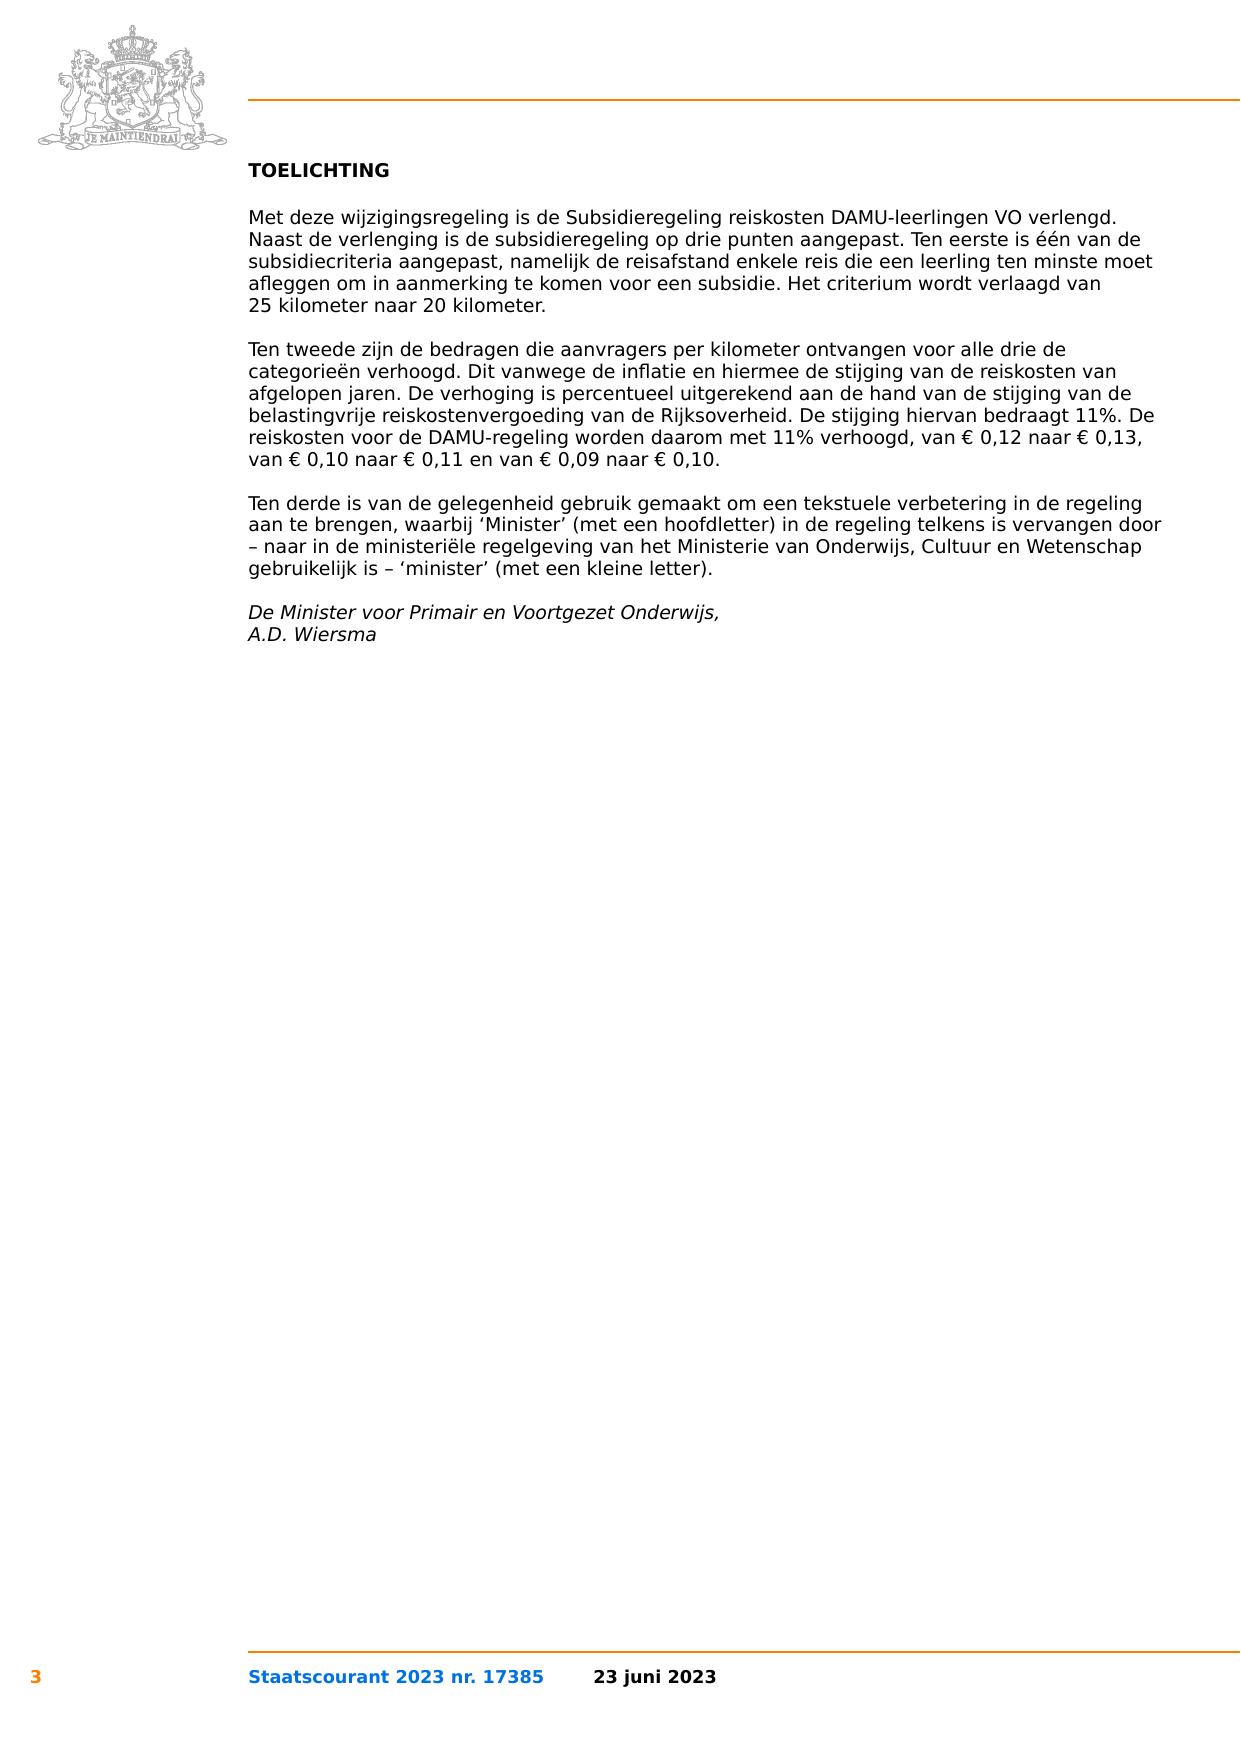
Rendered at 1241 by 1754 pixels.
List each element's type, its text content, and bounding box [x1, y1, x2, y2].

text Ten derde is van de gelegenheid gebruik gemaakt om een tekstuele verbetering in de regeling aan te brengen, waarbij ‘Minister’ (met een hoofdletter) in de regeling telkens is vervangen door – naar in de ministeriële regelgeving van het Ministerie van Onderwijs, Cultuur en Wetenschap gebruikelijk is – ‘minister’ (met een kleine letter). [248, 492, 1163, 580]
picture [38, 25, 227, 150]
subtitle TOELICHTING [248, 160, 1163, 182]
text Met deze wijzigingsregeling is de Subsidieregeling reiskosten DAMU-leerlingen VO verlengd. Naast de verlenging is de subsidieregeling op drie punten aangepast. Ten eerste is één van de subsidiecriteria aangepast, namelijk de reisafstand enkele reis die een leerling ten minste moet afleggen om in aanmerking te komen voor een subsidie. Het criterium wordt verlaagd van 25 kilometer naar 20 kilometer. [248, 207, 1163, 317]
text De Minister voor Primair en Voortgezet Onderwijs, A.D. Wiersma [248, 602, 1163, 646]
text Ten tweede zijn de bedragen die aanvragers per kilometer ontvangen voor alle drie de categorieën verhoogd. Dit vanwege de inflatie en hiermee de stijging van de reiskosten van afgelopen jaren. De verhoging is percentueel uitgerekend aan de hand van de stijging van de belastingvrije reiskostenvergoeding van de Rijksoverheid. De stijging hiervan bedraagt 11%. De reiskosten voor de DAMU-regeling worden daarom met 11% verhoogd, van € 0,12 naar € 0,13, van € 0,10 naar € 0,11 en van € 0,09 naar € 0,10. [248, 339, 1163, 471]
